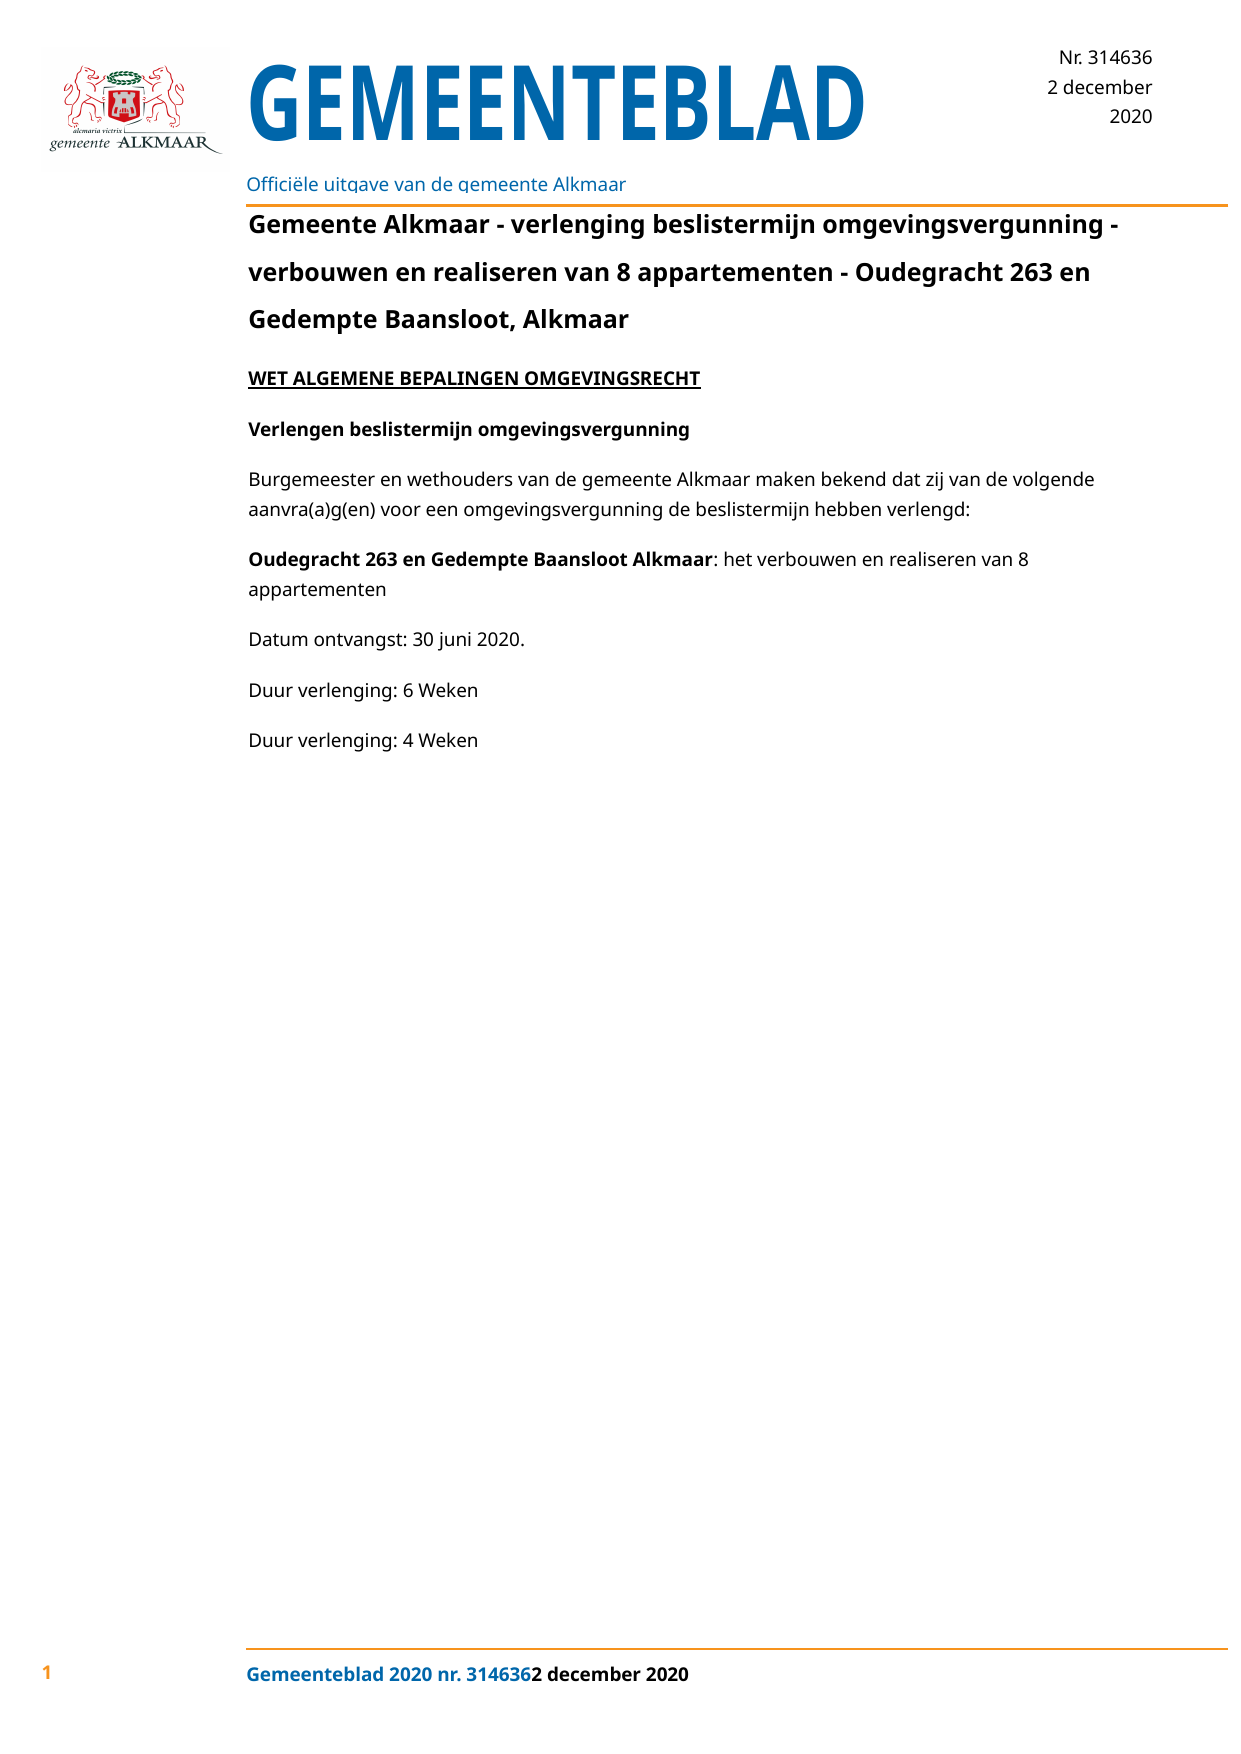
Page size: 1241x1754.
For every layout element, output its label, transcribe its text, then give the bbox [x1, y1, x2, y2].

text Verlengen beslistermijn omgevingsvergunning [248, 416, 1152, 442]
text WET ALGEMENE BEPALINGEN OMGEVINGSRECHT [248, 366, 1152, 391]
text Oudegracht 263 en Gedempte Baansloot Alkmaar: het verbouwen en realiseren van 8 appartementen [248, 546, 1152, 602]
text Datum ontvangst: 30 juni 2020. [248, 626, 1152, 652]
text Duur verlenging: 6 Weken [248, 677, 1152, 702]
text Duur verlenging: 4 Weken [248, 727, 1152, 753]
text Gemeente Alkmaar - verlenging beslistermijn omgevingsvergunning - verbouwen en realiseren van 8 appartementen - Oudegracht 263 en Gedempte Baansloot, Alkmaar [248, 207, 1152, 336]
picture [41, 47, 231, 172]
text Burgemeester en wethouders van de gemeente Alkmaar maken bekend dat zij van de volgende aanvra(a)g(en) voor een omgevingsvergunning de beslistermijn hebben verlengd: [248, 466, 1152, 522]
